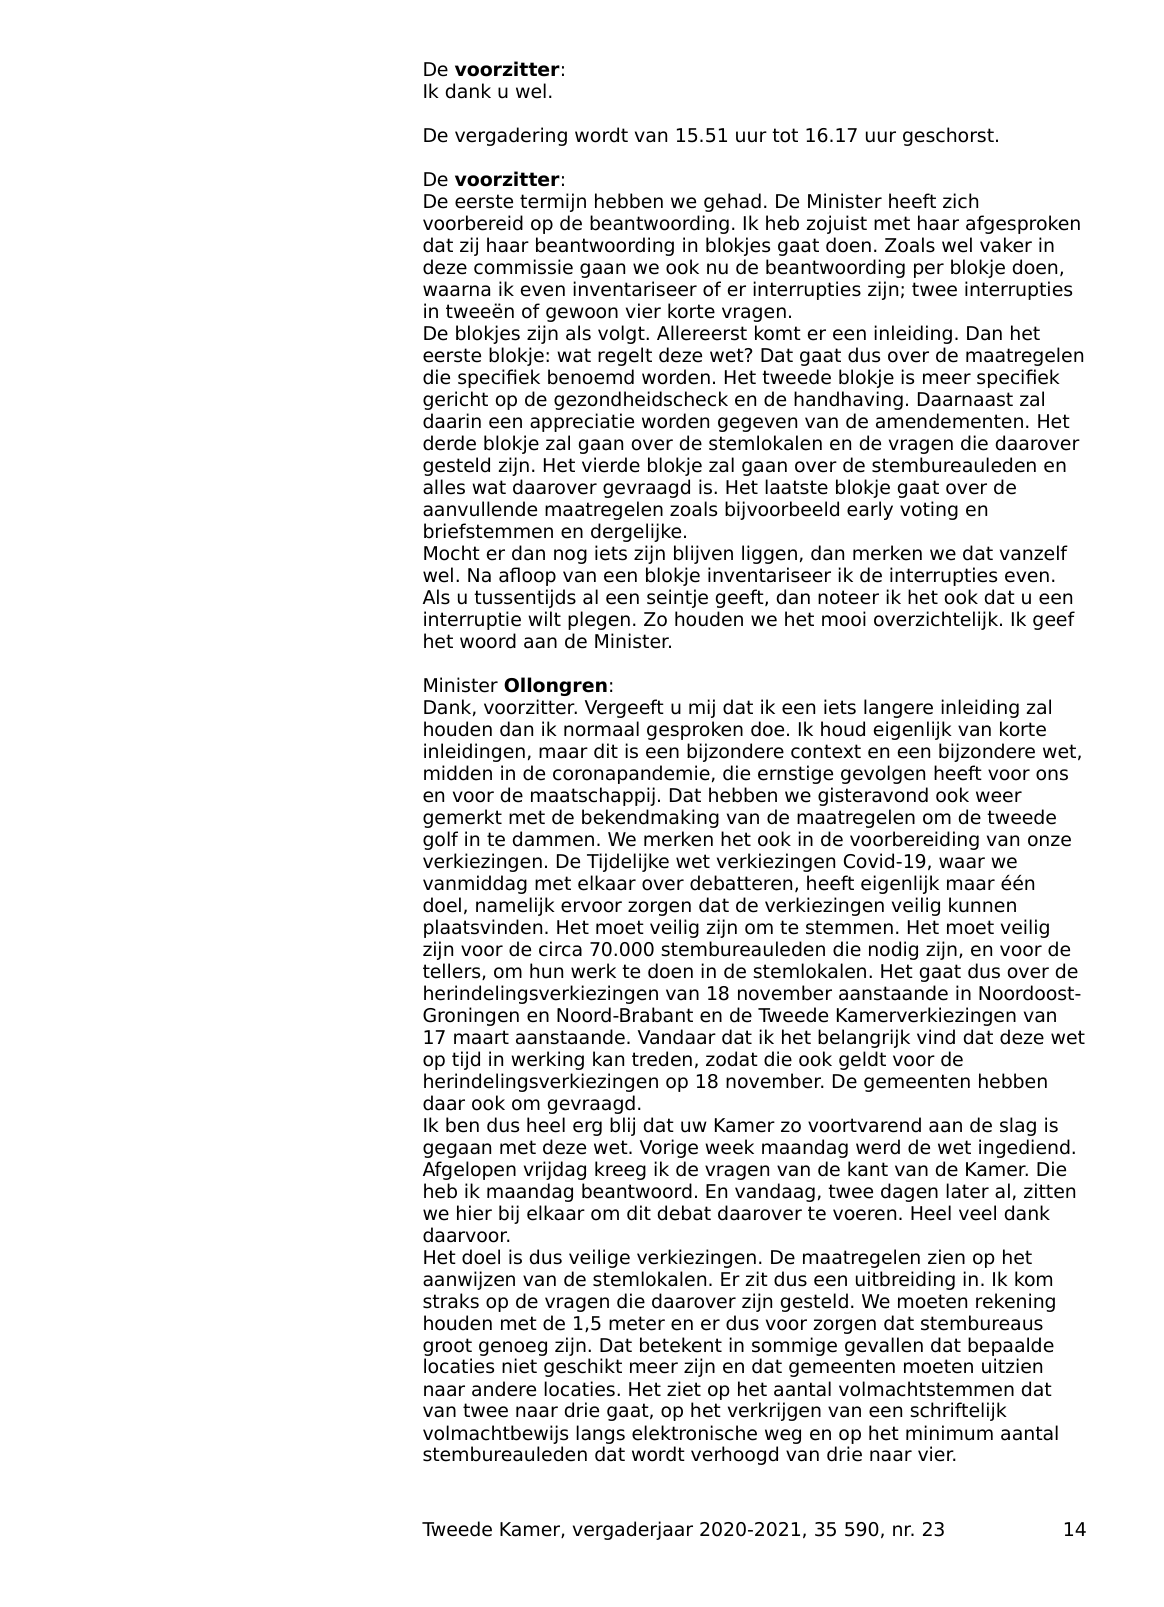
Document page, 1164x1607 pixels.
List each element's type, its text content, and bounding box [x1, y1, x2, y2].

text De voorzitter: [422, 59, 1087, 81]
text De eerste termijn hebben we gehad. De Minister heeft zich voorbereid op de beantwoording. Ik heb zojuist met haar afgesproken dat zij haar beantwoording in blokjes gaat doen. Zoals wel vaker in deze commissie gaan we ook nu de beantwoording per blokje doen, waarna ik even inventariseer of er interrupties zijn; twee interrupties in tweeën of gewoon vier korte vragen. [422, 191, 1087, 323]
text Mocht er dan nog iets zijn blijven liggen, dan merken we dat vanzelf wel. Na afloop van een blokje inventariseer ik de interrupties even. Als u tussentijds al een seintje geeft, dan noteer ik het ook dat u een interruptie wilt plegen. Zo houden we het mooi overzichtelijk. Ik geef het woord aan de Minister. [422, 543, 1087, 653]
text Het doel is dus veilige verkiezingen. De maatregelen zien op het aanwijzen van de stemlokalen. Er zit dus een uitbreiding in. Ik kom straks op de vragen die daarover zijn gesteld. We moeten rekening houden met de 1,5 meter en er dus voor zorgen dat stembureaus groot genoeg zijn. Dat betekent in sommige gevallen dat bepaalde locaties niet geschikt meer zijn en dat gemeenten moeten uitzien naar andere locaties. Het ziet op het aantal volmachtstemmen dat van twee naar drie gaat, op het verkrijgen van een schriftelijk volmachtbewijs langs elektronische weg en op het minimum aantal stembureauleden dat wordt verhoogd van drie naar vier. [422, 1247, 1087, 1466]
text Minister Ollongren: [422, 675, 1087, 697]
text Ik dank u wel. [422, 81, 1087, 103]
text Ik ben dus heel erg blij dat uw Kamer zo voortvarend aan de slag is gegaan met deze wet. Vorige week maandag werd de wet ingediend. Afgelopen vrijdag kreeg ik de vragen van de kant van de Kamer. Die heb ik maandag beantwoord. En vandaag, twee dagen later al, zitten we hier bij elkaar om dit debat daarover te voeren. Heel veel dank daarvoor. [422, 1115, 1087, 1247]
text Dank, voorzitter. Vergeeft u mij dat ik een iets langere inleiding zal houden dan ik normaal gesproken doe. Ik houd eigenlijk van korte inleidingen, maar dit is een bijzondere context en een bijzondere wet, midden in de coronapandemie, die ernstige gevolgen heeft voor ons en voor de maatschappij. Dat hebben we gisteravond ook weer gemerkt met de bekendmaking van de maatregelen om de tweede golf in te dammen. We merken het ook in de voorbereiding van onze verkiezingen. De Tijdelijke wet verkiezingen Covid-19, waar we vanmiddag met elkaar over debatteren, heeft eigenlijk maar één doel, namelijk ervoor zorgen dat de verkiezingen veilig kunnen plaatsvinden. Het moet veilig zijn om te stemmen. Het moet veilig zijn voor de circa 70.000 stembureauleden die nodig zijn, en voor de tellers, om hun werk te doen in de stemlokalen. Het gaat dus over de herindelingsverkiezingen van 18 november aanstaande in Noordoost-Groningen en Noord-Brabant en de Tweede Kamerverkiezingen van 17 maart aanstaande. Vandaar dat ik het belangrijk vind dat deze wet op tijd in werking kan treden, zodat die ook geldt voor de herindelingsverkiezingen op 18 november. De gemeenten hebben daar ook om gevraagd. [422, 697, 1087, 1115]
text De blokjes zijn als volgt. Allereerst komt er een inleiding. Dan het eerste blokje: wat regelt deze wet? Dat gaat dus over de maatregelen die specifiek benoemd worden. Het tweede blokje is meer specifiek gericht op de gezondheidscheck en de handhaving. Daarnaast zal daarin een appreciatie worden gegeven van de amendementen. Het derde blokje zal gaan over de stemlokalen en de vragen die daarover gesteld zijn. Het vierde blokje zal gaan over de stembureauleden en alles wat daarover gevraagd is. Het laatste blokje gaat over de aanvullende maatregelen zoals bijvoorbeeld early voting en briefstemmen en dergelijke. [422, 323, 1087, 543]
text De vergadering wordt van 15.51 uur tot 16.17 uur geschorst. [422, 125, 1087, 147]
text De voorzitter: [422, 169, 1087, 191]
